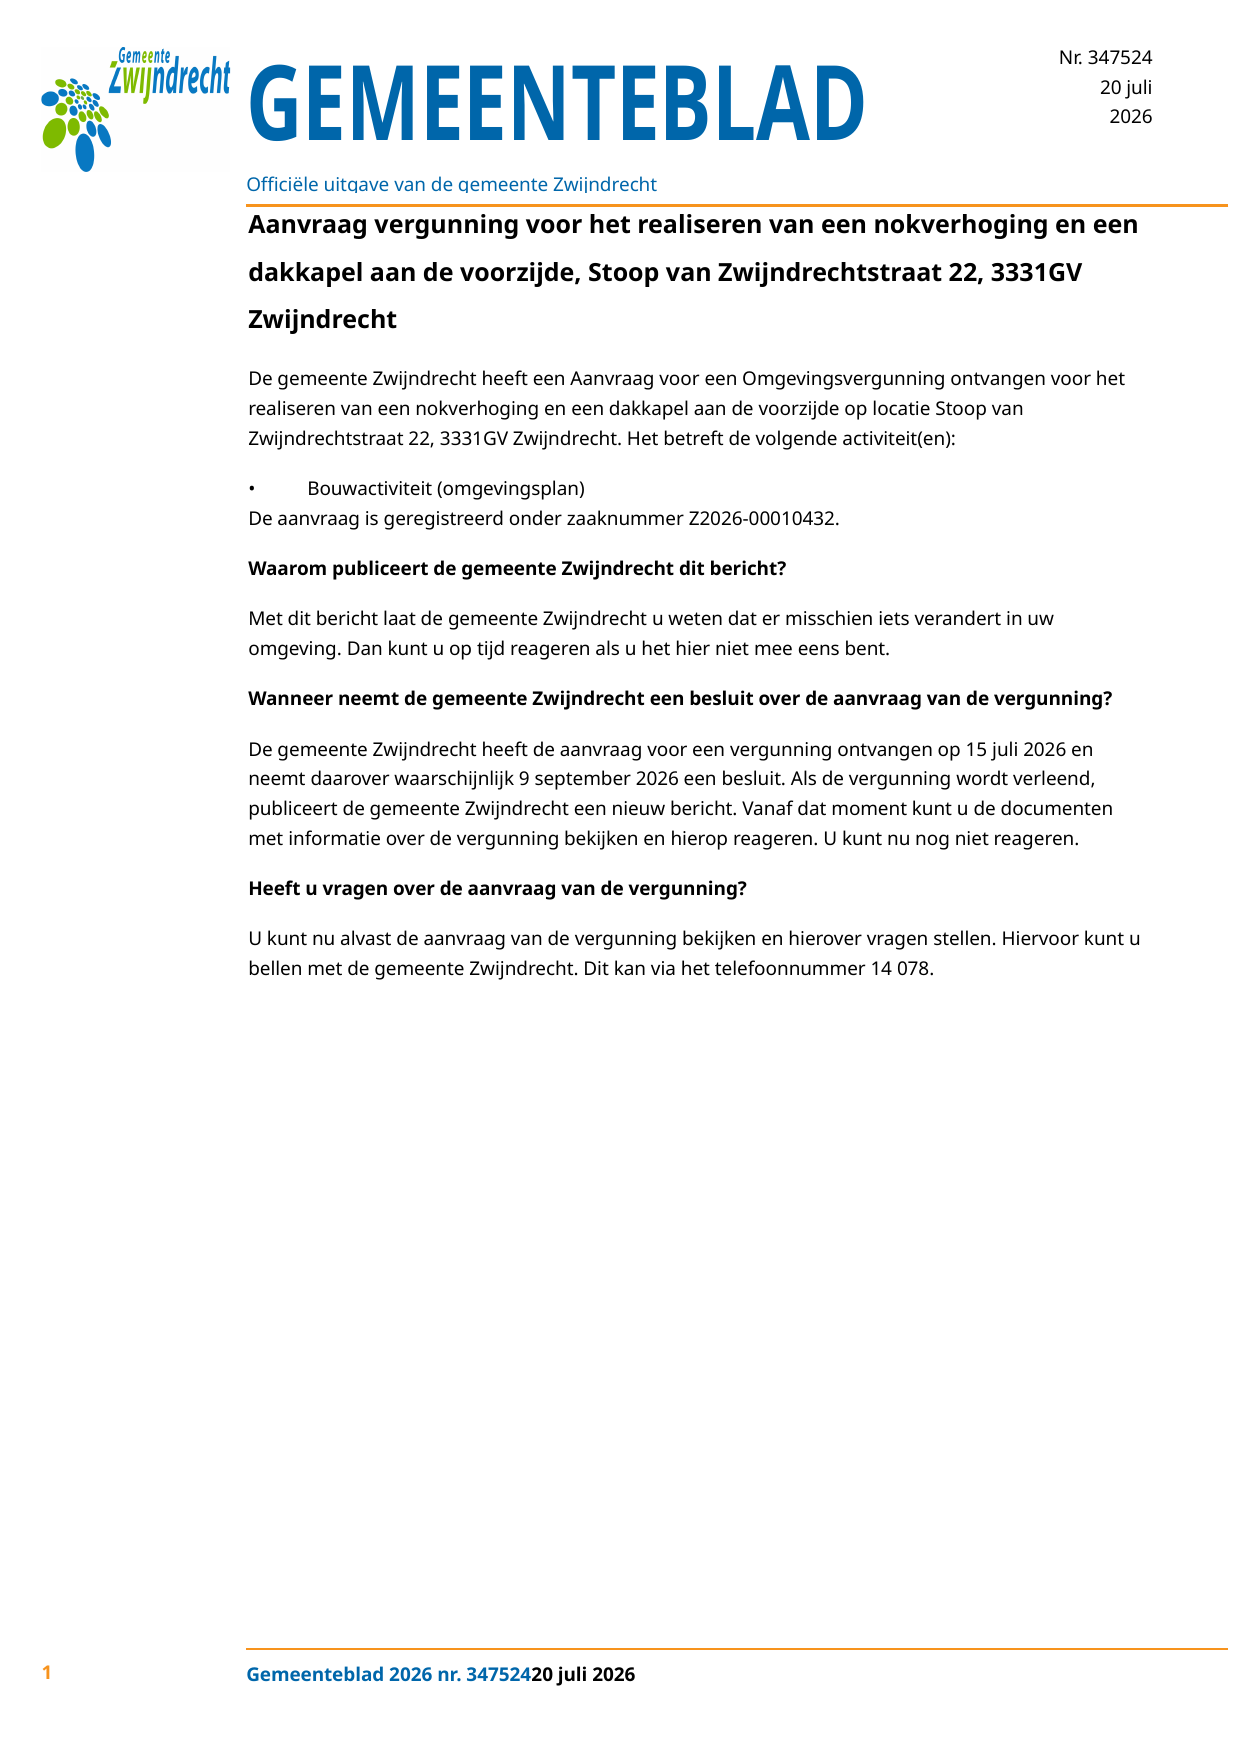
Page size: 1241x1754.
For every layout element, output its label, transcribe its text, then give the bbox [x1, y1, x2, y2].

picture [41, 47, 231, 172]
text De gemeente Zwijndrecht heeft een Aanvraag voor een Omgevingsvergunning ontvangen voor het realiseren van een nokverhoging en een dakkapel aan de voorzijde op locatie Stoop van Zwijndrechtstraat 22, 3331GV Zwijndrecht. Het betreft de volgende activiteit(en): [248, 366, 1152, 450]
text De aanvraag is geregistreerd onder zaaknummer Z2026-00010432. [248, 505, 1152, 530]
text De gemeente Zwijndrecht heeft de aanvraag voor een vergunning ontvangen op 15 juli 2026 en neemt daarover waarschijnlijk 9 september 2026 een besluit. Als de vergunning wordt verleend, publiceert de gemeente Zwijndrecht een nieuw bericht. Vanaf dat moment kunt u de documenten met informatie over de vergunning bekijken en hierop reageren. U kunt nu nog niet reageren. [248, 736, 1152, 850]
text Waarom publiceert de gemeente Zwijndrecht dit bericht? [248, 555, 1152, 581]
list Bouwactiviteit (omgevingsplan) [248, 475, 1152, 501]
text Met dit bericht laat de gemeente Zwijndrecht u weten dat er misschien iets verandert in uw omgeving. Dan kunt u op tijd reageren als u het hier niet mee eens bent. [248, 606, 1152, 661]
text Heeft u vragen over de aanvraag van de vergunning? [248, 875, 1152, 901]
text Wanneer neemt de gemeente Zwijndrecht een besluit over de aanvraag van de vergunning? [248, 686, 1152, 711]
text Aanvraag vergunning voor het realiseren van een nokverhoging en een dakkapel aan de voorzijde, Stoop van Zwijndrechtstraat 22, 3331GV Zwijndrecht [248, 207, 1152, 336]
text U kunt nu alvast de aanvraag van de vergunning bekijken en hierover vragen stellen. Hiervoor kunt u bellen met de gemeente Zwijndrecht. Dit kan via het telefoonnummer 14 078. [248, 926, 1152, 981]
